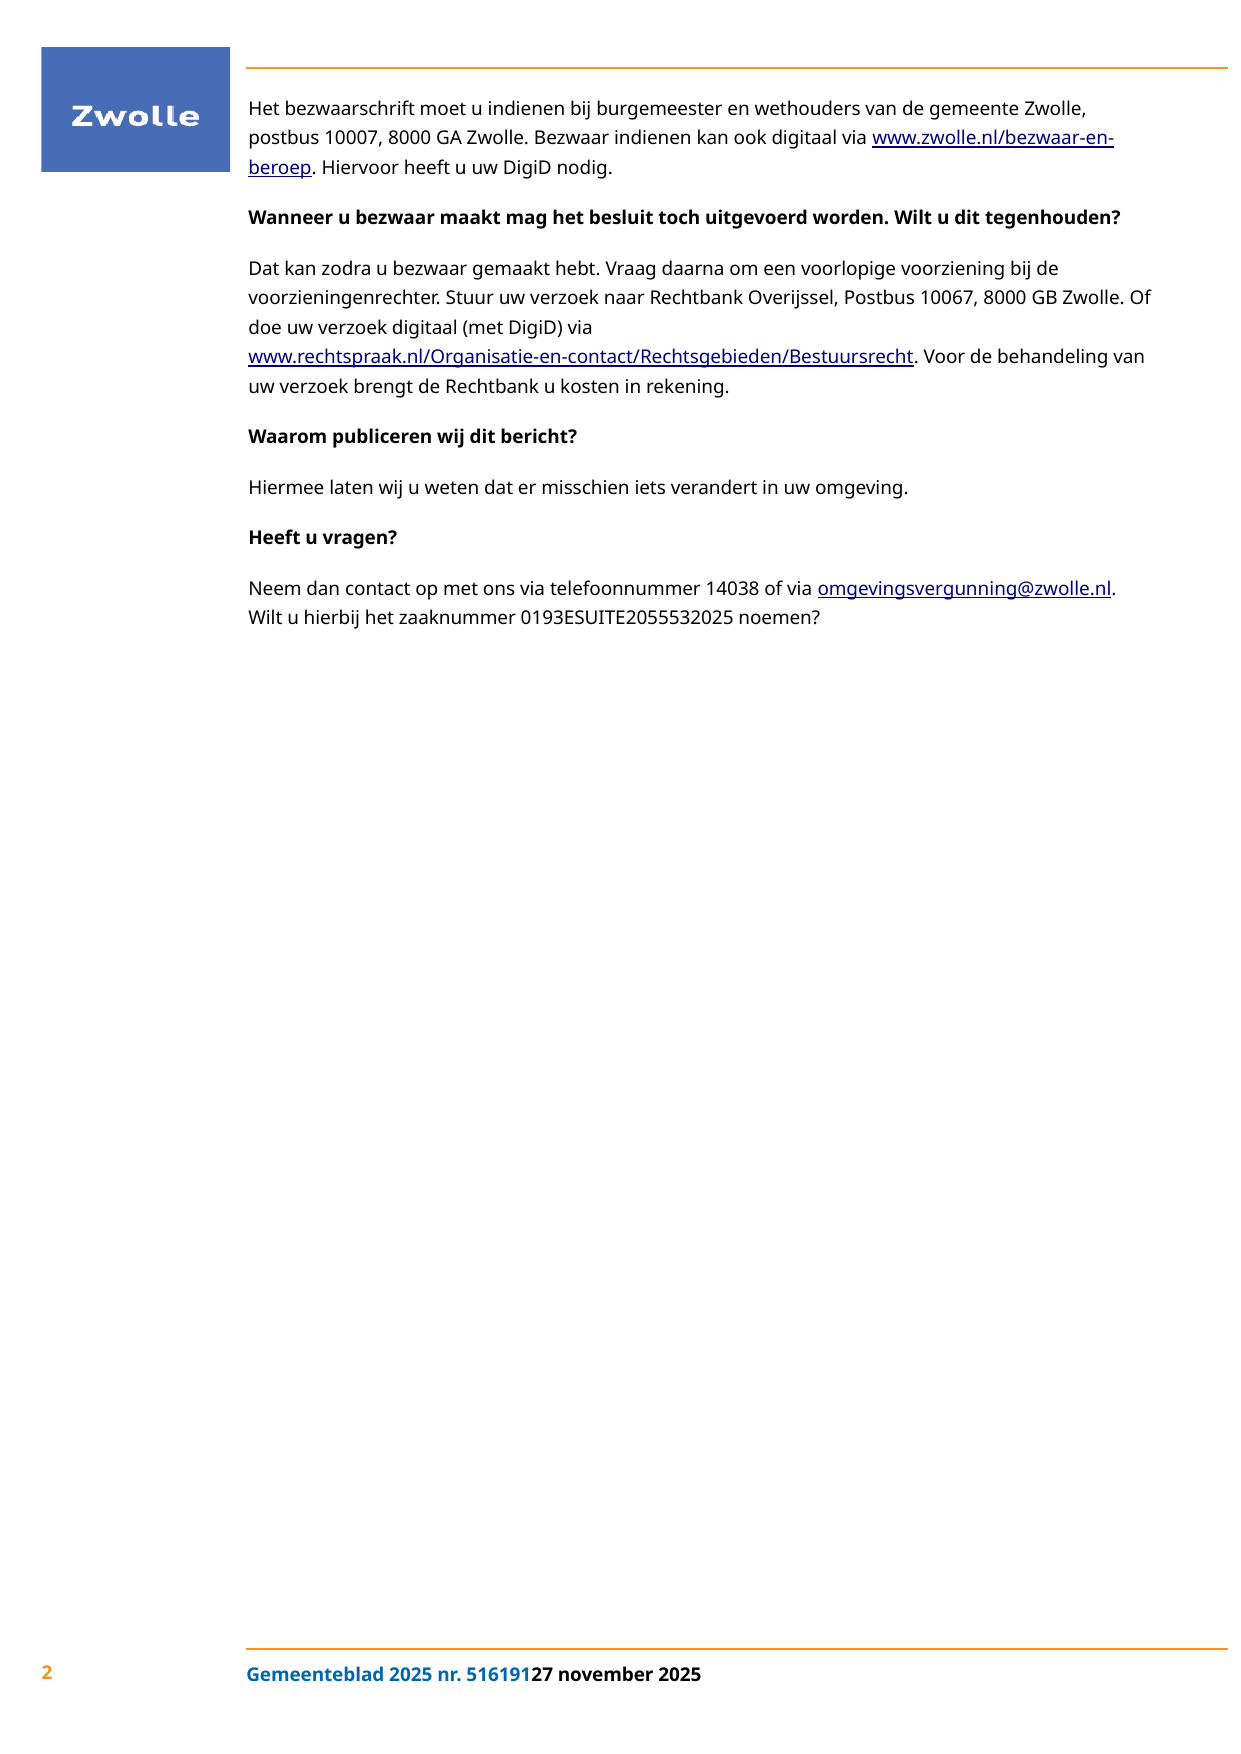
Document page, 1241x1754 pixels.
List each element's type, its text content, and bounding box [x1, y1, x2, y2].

text Hiermee laten wij u weten dat er misschien iets verandert in uw omgeving. [248, 474, 1152, 500]
text Heeft u vragen? [248, 524, 1152, 550]
text Wanneer u bezwaar maakt mag het besluit toch uitgevoerd worden. Wilt u dit tegenhouden? [248, 204, 1152, 230]
text Het bezwaarschrift moet u indienen bij burgemeester en wethouders van de gemeente Zwolle, postbus 10007, 8000 GA Zwolle. Bezwaar indienen kan ook digitaal via www.zwolle.nl/bezwaar-en-beroep. Hiervoor heeft u uw DigiD nodig. [248, 95, 1152, 180]
text Dat kan zodra u bezwaar gemaakt hebt. Vraag daarna om een voorlopige voorziening bij de voorzieningenrechter. Stuur uw verzoek naar Rechtbank Overijssel, Postbus 10067, 8000 GB Zwolle. Of doe uw verzoek digitaal (met DigiD) via www.rechtspraak.nl/Organisatie-en-contact/Rechtsgebieden/Bestuursrecht. Voor de behandeling van uw verzoek brengt de Rechtbank u kosten in rekening. [248, 255, 1152, 399]
text Waarom publiceren wij dit bericht? [248, 423, 1152, 449]
text Neem dan contact op met ons via telefoonnummer 14038 of via omgevingsvergunning@zwolle.nl. Wilt u hierbij het zaaknummer 0193ESUITE2055532025 noemen? [248, 575, 1152, 630]
picture [41, 47, 231, 172]
